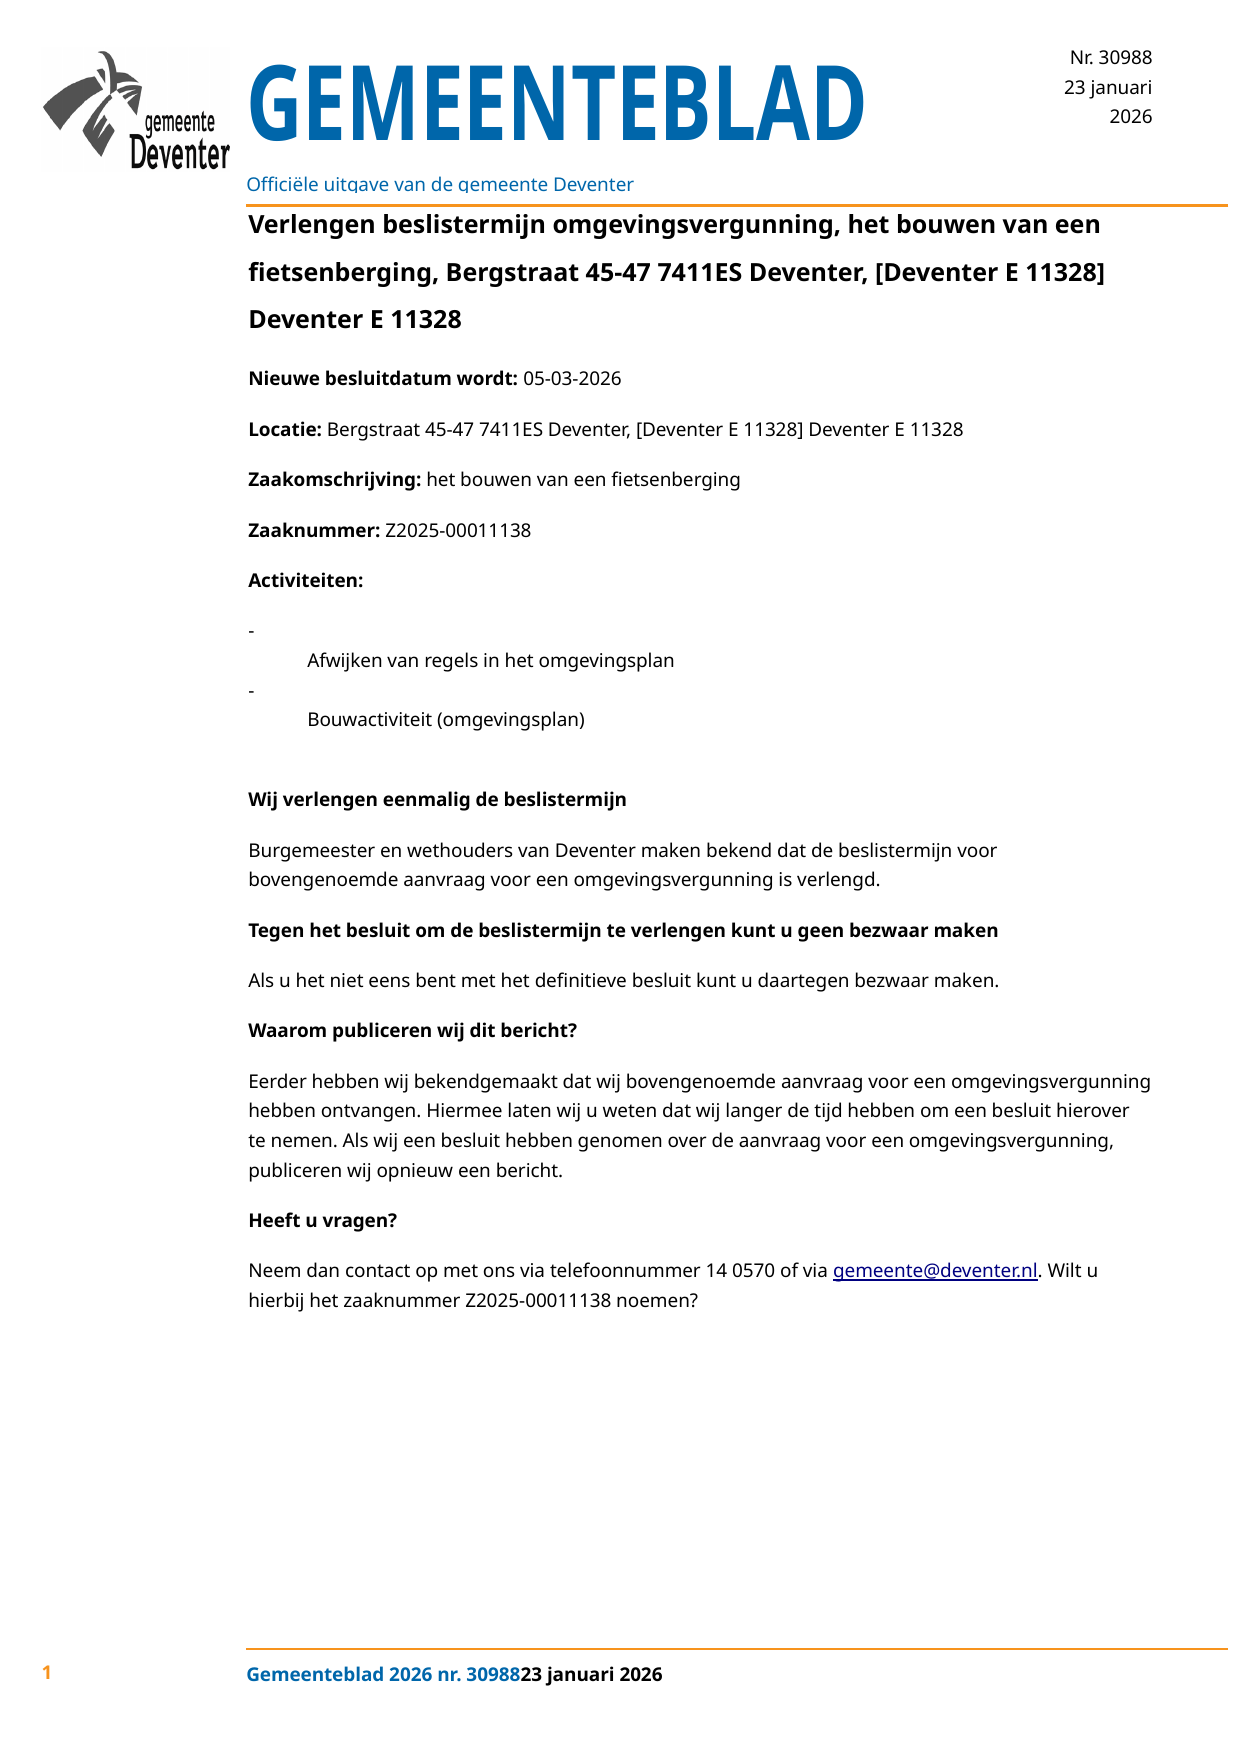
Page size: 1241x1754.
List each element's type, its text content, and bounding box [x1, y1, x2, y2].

text Nieuwe besluitdatum wordt: 05-03-2026 [248, 366, 1152, 391]
text Zaaknummer: Z2025-00011138 [248, 517, 1152, 542]
text Als u het niet eens bent met het definitieve besluit kunt u daartegen bezwaar maken. [248, 967, 1152, 993]
text Waarom publiceren wij dit bericht? [248, 1018, 1152, 1043]
text Zaakomschrijving: het bouwen van een fietsenberging [248, 466, 1152, 492]
text Verlengen beslistermijn omgevingsvergunning, het bouwen van een fietsenberging, Bergstraat 45-47 7411ES Deventer, [Deventer E 11328] Deventer E 11328 [248, 207, 1152, 336]
list Afwijken van regels in het omgevingsplan [248, 647, 1152, 673]
text Heeft u vragen? [248, 1207, 1152, 1233]
text Burgemeester en wethouders van Deventer maken bekend dat de beslistermijn voor bovengenoemde aanvraag voor een omgevingsvergunning is verlengd. [248, 837, 1152, 892]
text Neem dan contact op met ons via telefoonnummer 14 0570 of via gemeente@deventer.nl. Wilt u hierbij het zaaknummer Z2025-00011138 noemen? [248, 1258, 1152, 1313]
text Tegen het besluit om de beslistermijn te verlengen kunt u geen bezwaar maken [248, 917, 1152, 942]
text Eerder hebben wij bekendgemaakt dat wij bovengenoemde aanvraag voor een omgevingsvergunning hebben ontvangen. Hiermee laten wij u weten dat wij langer de tijd hebben om een besluit hierover te nemen. Als wij een besluit hebben genomen over de aanvraag voor een omgevingsvergunning, publiceren wij opnieuw een bericht. [248, 1068, 1152, 1182]
picture [41, 47, 231, 172]
text Activiteiten: [248, 567, 1152, 593]
list Bouwactiviteit (omgevingsplan) [248, 706, 1152, 732]
text Locatie: Bergstraat 45-47 7411ES Deventer, [Deventer E 11328] Deventer E 11328 [248, 416, 1152, 442]
text Wij verlengen eenmalig de beslistermijn [248, 786, 1152, 812]
